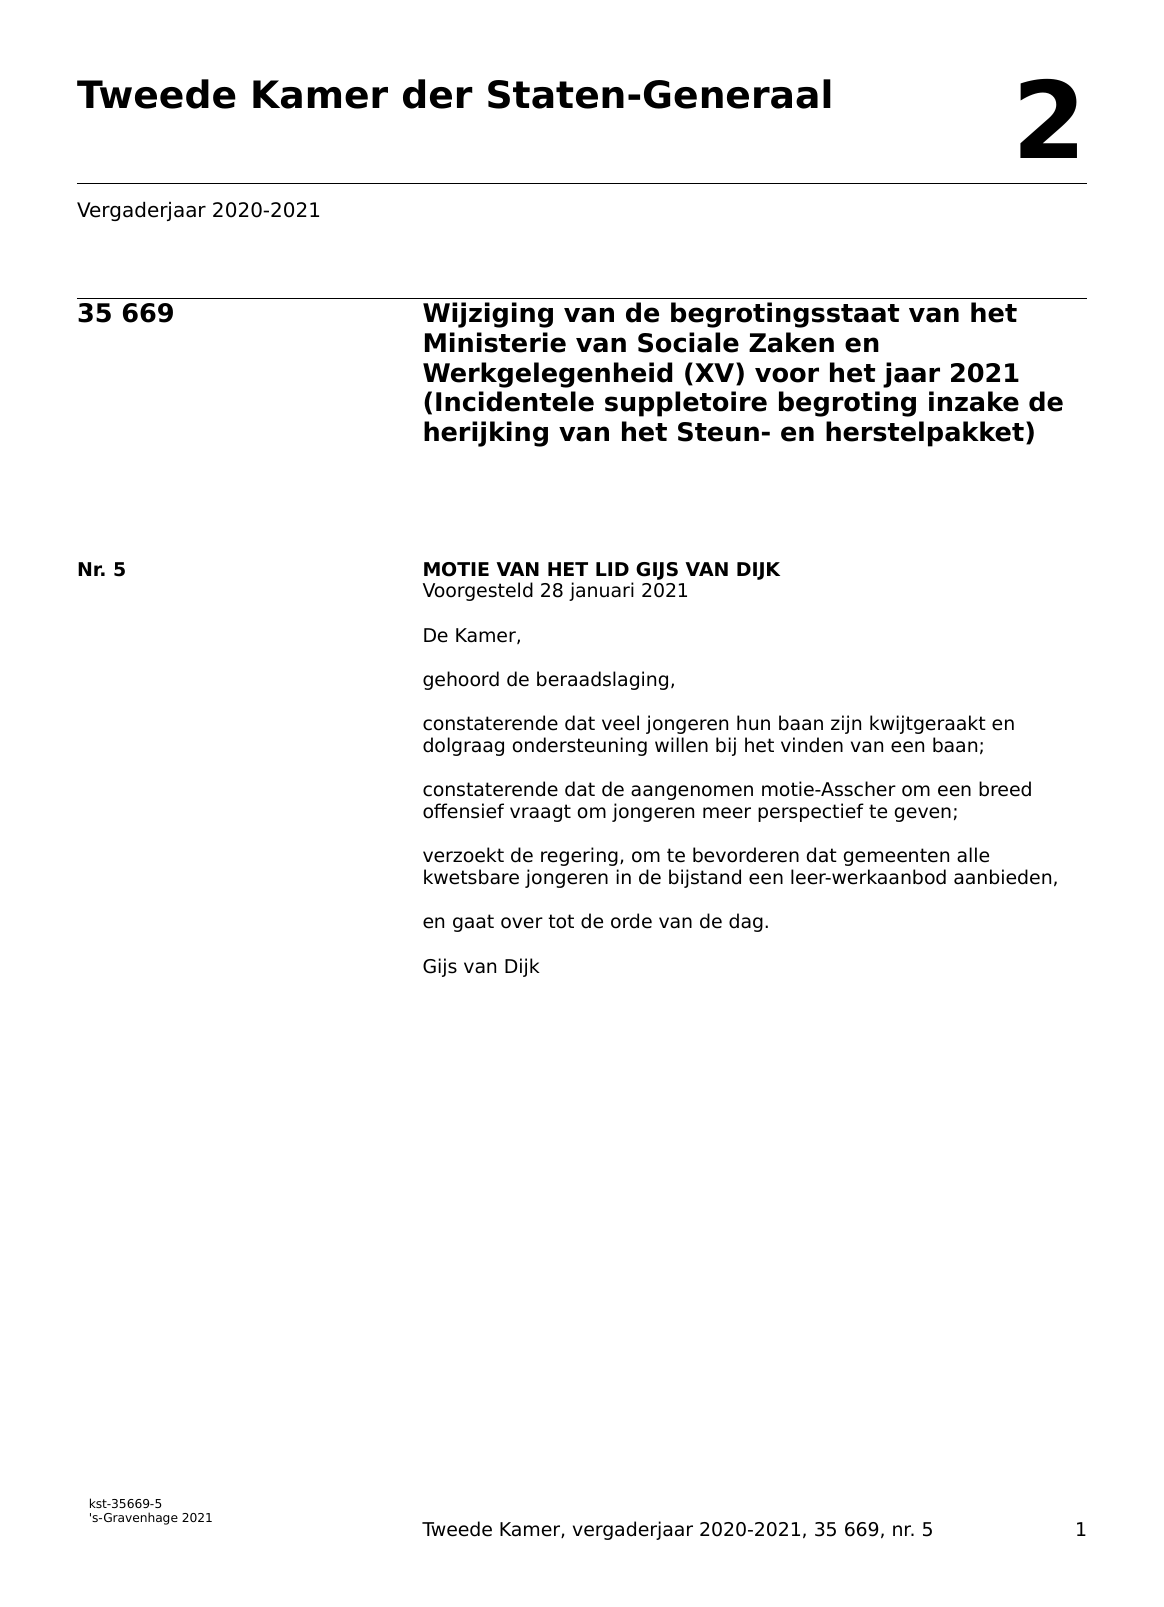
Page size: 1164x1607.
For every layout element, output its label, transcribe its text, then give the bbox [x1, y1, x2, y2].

text constaterende dat veel jongeren hun baan zijn kwijtgeraakt en dolgraag ondersteuning willen bij het vinden van een baan; [422, 713, 1087, 757]
text De Kamer, [422, 624, 1087, 647]
subtitle 35 669 Wijziging van de begrotingsstaat van het Ministerie van Sociale Zaken en Werkgelegenheid (XV) voor het jaar 2021 (Incidentele suppletoire begroting inzake de herijking van het Steun- en herstelpakket) [77, 299, 1087, 447]
text verzoekt de regering, om te bevorderen dat gemeenten alle kwetsbare jongeren in de bijstand een leer-werkaanbod aanbieden, [422, 845, 1087, 889]
text gehoord de beraadslaging, [422, 669, 1087, 691]
text constaterende dat de aangenomen motie-Asscher om een breed offensief vraagt om jongeren meer perspectief te geven; [422, 779, 1087, 823]
text 's-Gravenhage 2021 [88, 1511, 323, 1525]
text en gaat over tot de orde van de dag. [422, 911, 1087, 933]
table_header Tweede Kamer der Staten-Generaal [77, 59, 886, 183]
table_cell Vergaderjaar 2020-2021 [77, 184, 1087, 298]
text kst-35669-5 [88, 1497, 323, 1511]
subtitle Nr. 5 MOTIE VAN HET LID GIJS VAN DIJK [77, 558, 1087, 580]
text Gijs van Dijk [422, 956, 1087, 977]
table_header 2 [886, 59, 1087, 183]
text Voorgesteld 28 januari 2021 [422, 580, 1087, 602]
